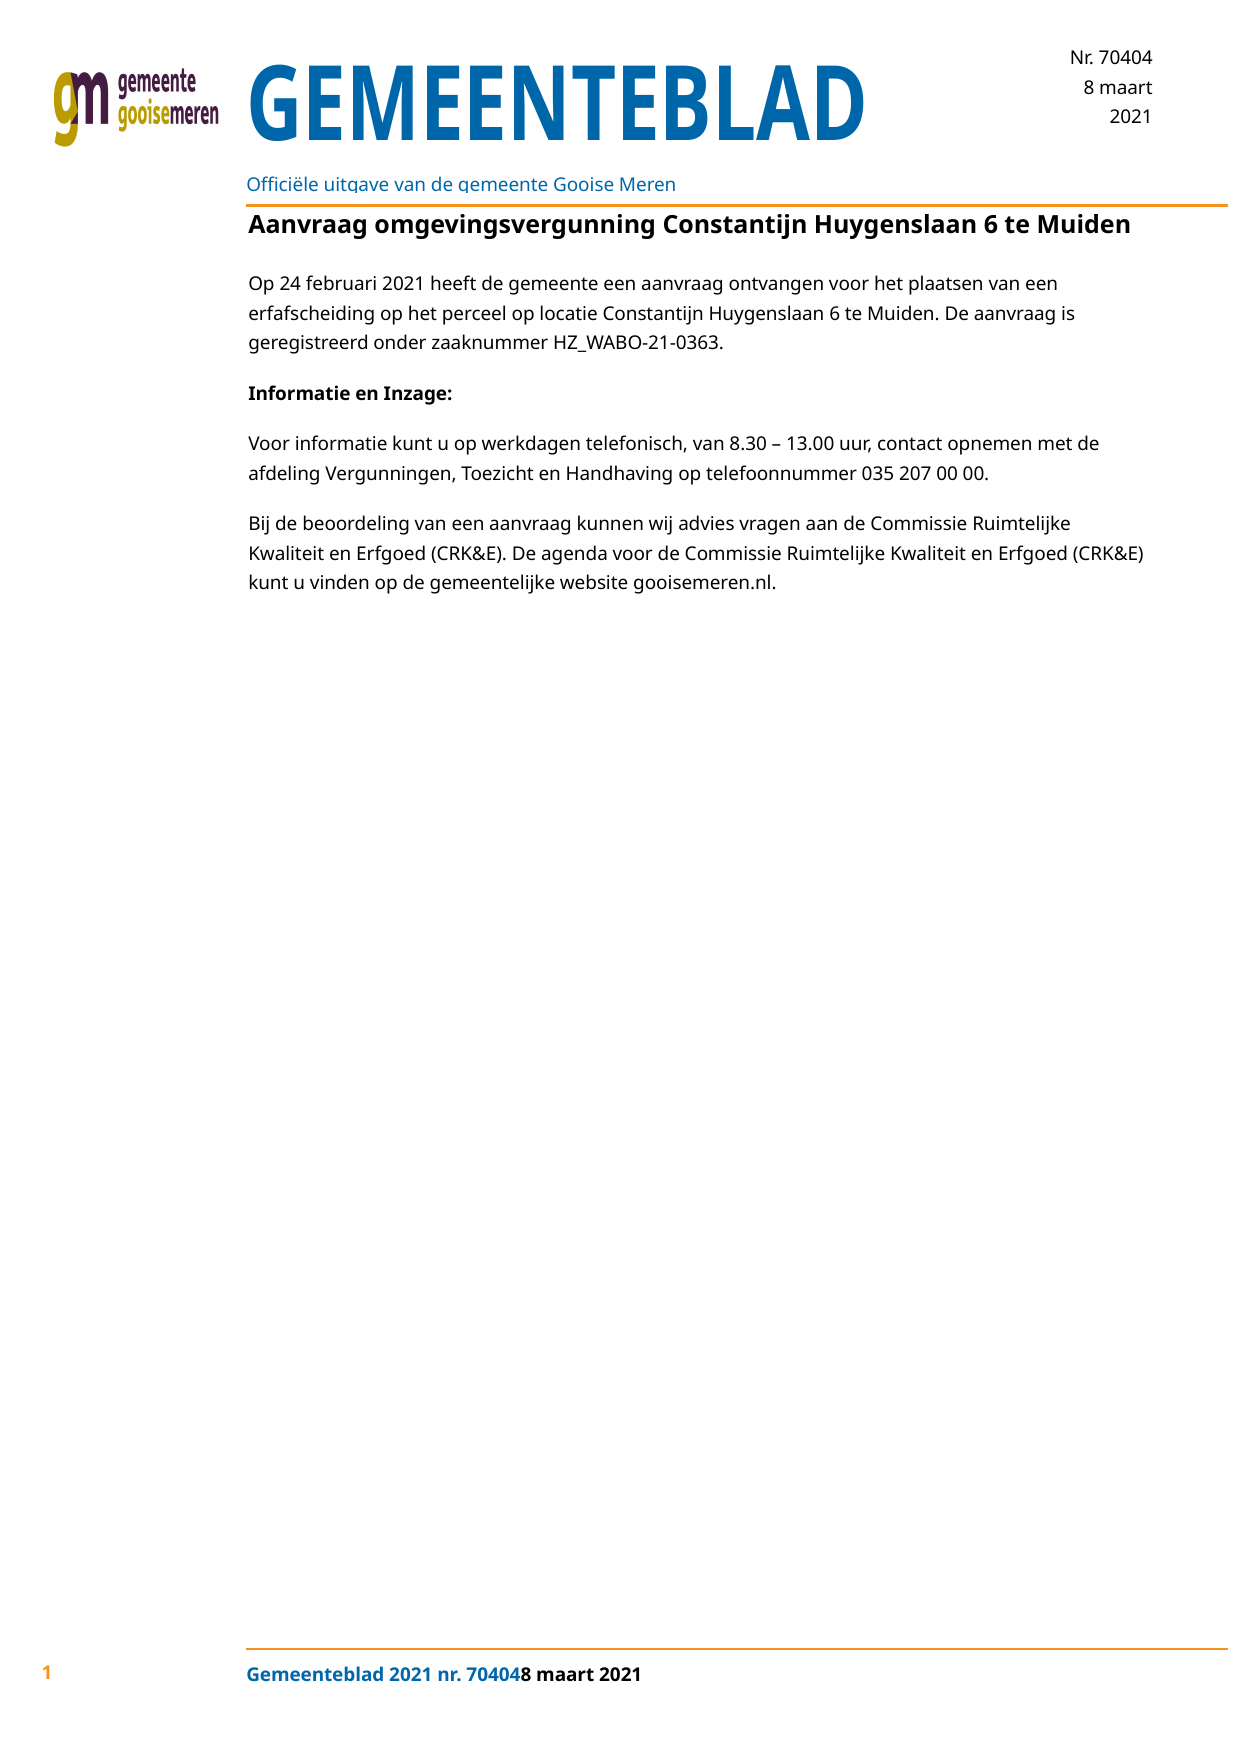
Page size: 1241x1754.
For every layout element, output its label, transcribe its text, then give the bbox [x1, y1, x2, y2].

text Aanvraag omgevingsvergunning Constantijn Huygenslaan 6 te Muiden [248, 207, 1152, 241]
text Informatie en Inzage: [248, 380, 1152, 406]
picture [41, 47, 231, 172]
text Voor informatie kunt u op werkdagen telefonisch, van 8.30 – 13.00 uur, contact opnemen met de afdeling Vergunningen, Toezicht en Handhaving op telefoonnummer 035 207 00 00. [248, 430, 1152, 486]
text Op 24 februari 2021 heeft de gemeente een aanvraag ontvangen voor het plaatsen van een erfafscheiding op het perceel op locatie Constantijn Huygenslaan 6 te Muiden. De aanvraag is geregistreerd onder zaaknummer HZ_WABO-21-0363. [248, 270, 1152, 355]
text Bij de beoordeling van een aanvraag kunnen wij advies vragen aan de Commissie Ruimtelijke Kwaliteit en Erfgoed (CRK&E). De agenda voor de Commissie Ruimtelijke Kwaliteit en Erfgoed (CRK&E) kunt u vinden op de gemeentelijke website gooisemeren.nl. [248, 510, 1152, 595]
